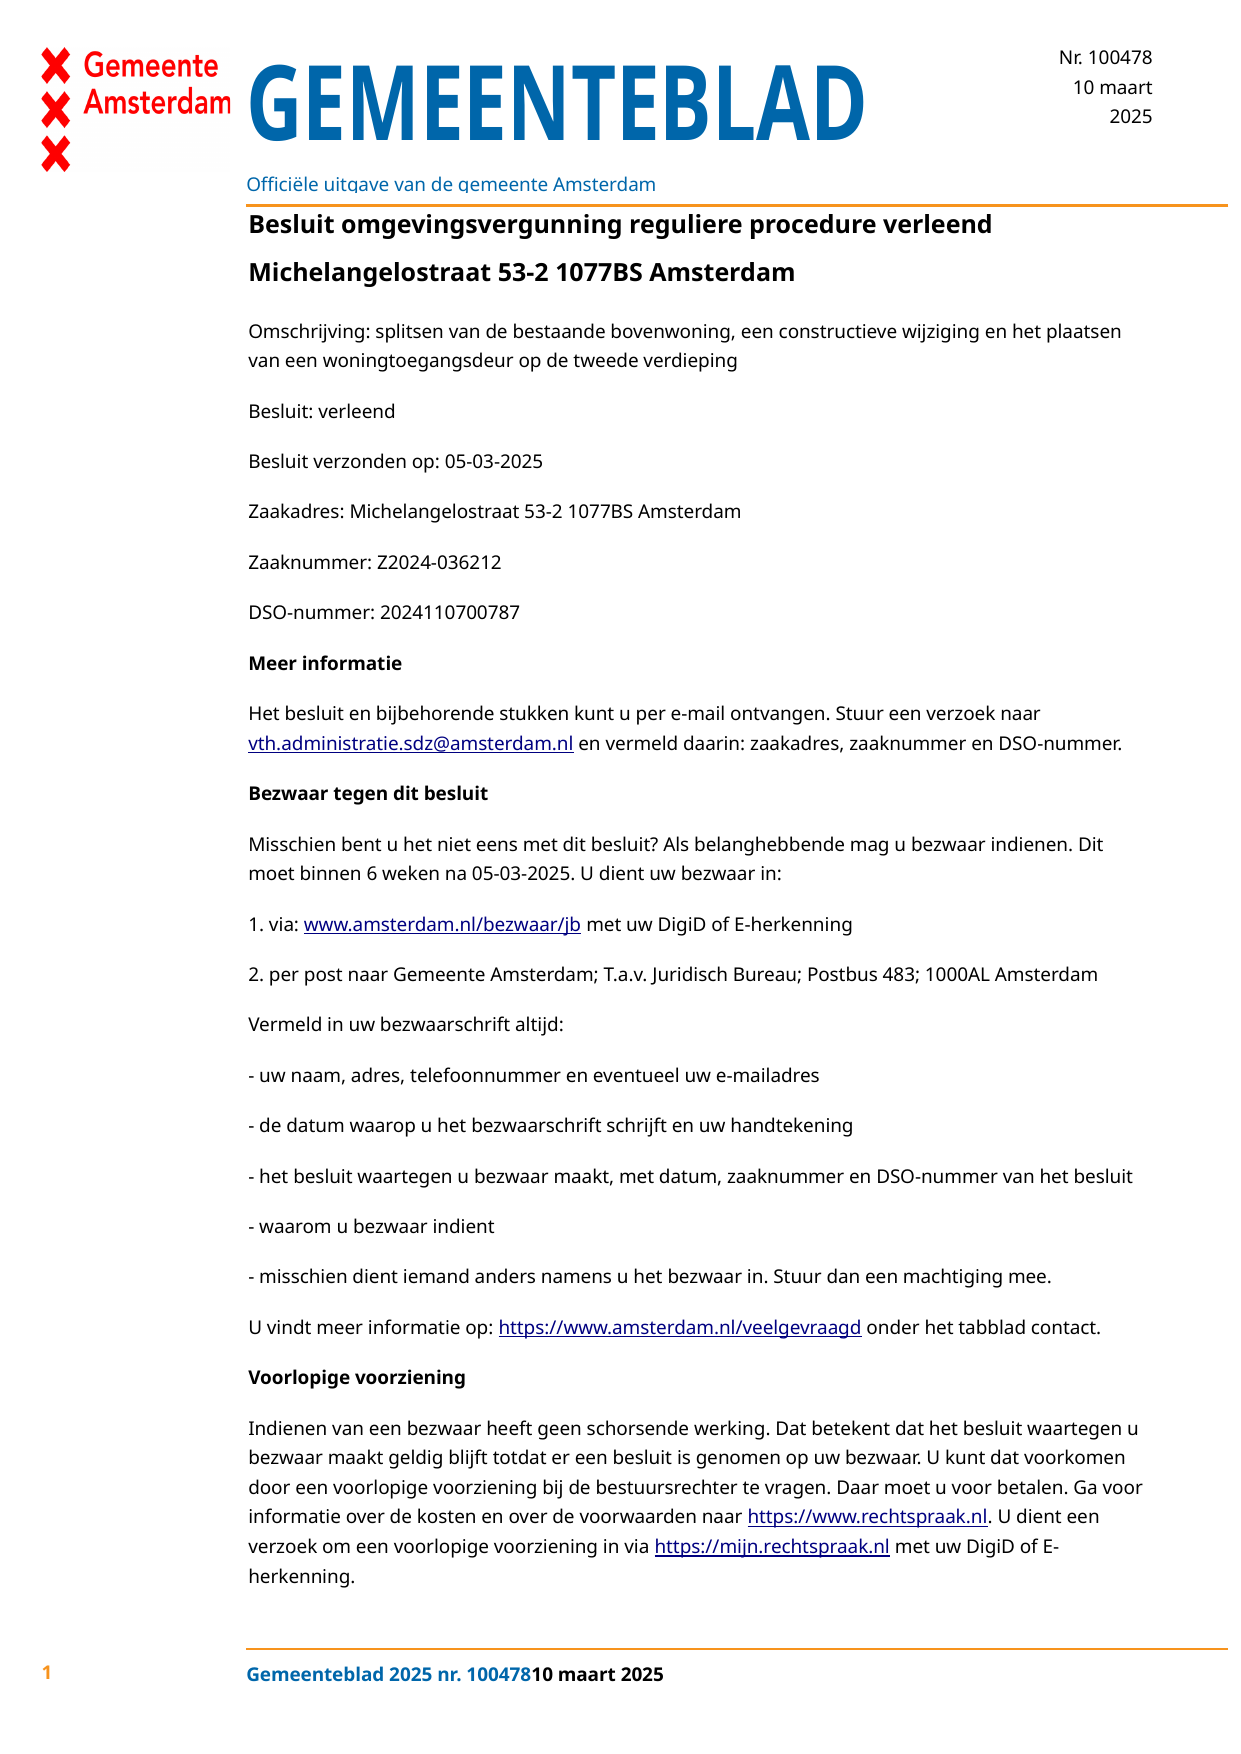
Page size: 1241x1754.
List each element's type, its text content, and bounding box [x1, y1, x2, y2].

text 2. per post naar Gemeente Amsterdam; T.a.v. Juridisch Bureau; Postbus 483; 1000AL Amsterdam [248, 961, 1152, 987]
text Meer informatie [248, 650, 1152, 676]
text Misschien bent u het niet eens met dit besluit? Als belanghebbende mag u bezwaar indienen. Dit moet binnen 6 weken na 05-03-2025. U dient uw bezwaar in: [248, 831, 1152, 886]
text Het besluit en bijbehorende stukken kunt u per e-mail ontvangen. Stuur een verzoek naar vth.administratie.sdz@amsterdam.nl en vermeld daarin: zaakadres, zaaknummer en DSO-nummer. [248, 700, 1152, 756]
text DSO-nummer: 2024110700787 [248, 599, 1152, 625]
text - uw naam, adres, telefoonnummer en eventueel uw e-mailadres [248, 1062, 1152, 1088]
text Zaaknummer: Z2024-036212 [248, 549, 1152, 575]
text - het besluit waartegen u bezwaar maakt, met datum, zaaknummer en DSO-nummer van het besluit [248, 1163, 1152, 1189]
text 1. via: www.amsterdam.nl/bezwaar/jb met uw DigiD of E-herkenning [248, 911, 1152, 937]
text - de datum waarop u het bezwaarschrift schrijft en uw handtekening [248, 1112, 1152, 1138]
text U vindt meer informatie op: https://www.amsterdam.nl/veelgevraagd onder het tabblad contact. [248, 1314, 1152, 1340]
text - waarom u bezwaar indient [248, 1213, 1152, 1239]
text Voorlopige voorziening [248, 1364, 1152, 1390]
text Besluit omgevingsvergunning reguliere procedure verleend Michelangelostraat 53-2 1077BS Amsterdam [248, 207, 1152, 288]
text Besluit verzonden op: 05-03-2025 [248, 448, 1152, 474]
text - misschien dient iemand anders namens u het bezwaar in. Stuur dan een machtiging mee. [248, 1264, 1152, 1289]
text Vermeld in uw bezwaarschrift altijd: [248, 1012, 1152, 1037]
text Besluit: verleend [248, 398, 1152, 424]
text Bezwaar tegen dit besluit [248, 780, 1152, 806]
text Omschrijving: splitsen van de bestaande bovenwoning, een constructieve wijziging en het plaatsen van een woningtoegangsdeur op de tweede verdieping [248, 318, 1152, 373]
picture [41, 47, 231, 172]
text Indienen van een bezwaar heeft geen schorsende werking. Dat betekent dat het besluit waartegen u bezwaar maakt geldig blijft totdat er een besluit is genomen op uw bezwaar. U kunt dat voorkomen door een voorlopige voorziening bij de bestuursrechter te vragen. Daar moet u voor betalen. Ga voor informatie over de kosten en over de voorwaarden naar https://www.rechtspraak.nl. U dient een verzoek om een voorlopige voorziening in via https://mijn.rechtspraak.nl met uw DigiD of E-herkenning. [248, 1415, 1152, 1589]
text Zaakadres: Michelangelostraat 53-2 1077BS Amsterdam [248, 499, 1152, 524]
